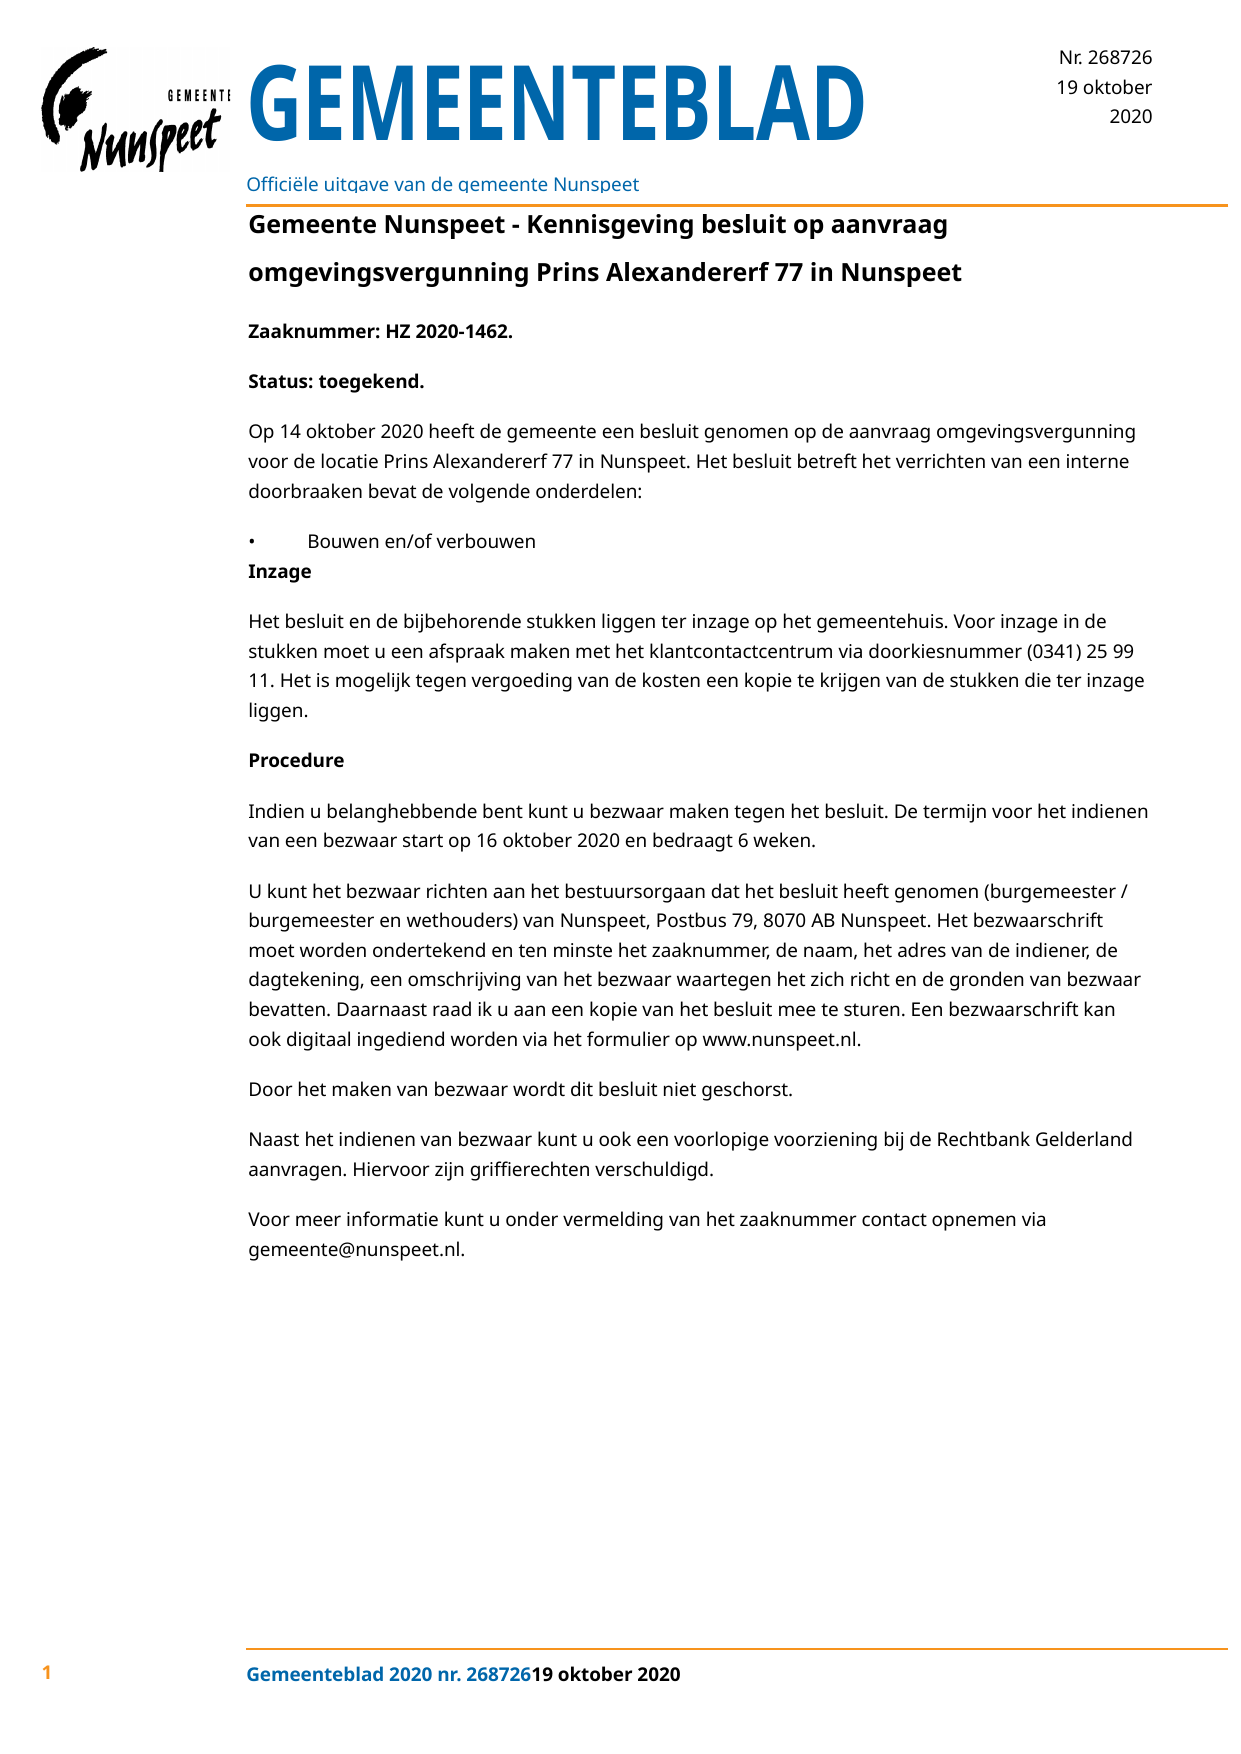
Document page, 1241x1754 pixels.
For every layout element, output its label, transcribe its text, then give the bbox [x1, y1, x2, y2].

text U kunt het bezwaar richten aan het bestuursorgaan dat het besluit heeft genomen (burgemeester / burgemeester en wethouders) van Nunspeet, Postbus 79, 8070 AB Nunspeet. Het bezwaarschrift moet worden ondertekend en ten minste het zaaknummer, de naam, het adres van de indiener, de dagtekening, een omschrijving van het bezwaar waartegen het zich richt en de gronden van bezwaar bevatten. Daarnaast raad ik u aan een kopie van het besluit mee te sturen. Een bezwaarschrift kan ook digitaal ingediend worden via het formulier op www.nunspeet.nl. [248, 878, 1152, 1052]
text Voor meer informatie kunt u onder vermelding van het zaaknummer contact opnemen via gemeente@nunspeet.nl. [248, 1207, 1152, 1262]
text Procedure [248, 747, 1152, 773]
text Gemeente Nunspeet - Kennisgeving besluit op aanvraag omgevingsvergunning Prins Alexandererf 77 in Nunspeet [248, 207, 1152, 288]
text Indien u belanghebbende bent kunt u bezwaar maken tegen het besluit. De termijn voor het indienen van een bezwaar start op 16 oktober 2020 en bedraagt 6 weken. [248, 798, 1152, 853]
text Naast het indienen van bezwaar kunt u ook een voorlopige voorziening bij de Rechtbank Gelderland aanvragen. Hiervoor zijn griffierechten verschuldigd. [248, 1127, 1152, 1182]
text Het besluit en de bijbehorende stukken liggen ter inzage op het gemeentehuis. Voor inzage in de stukken moet u een afspraak maken met het klantcontactcentrum via doorkiesnummer (0341) 25 99 11. Het is mogelijk tegen vergoeding van de kosten een kopie te krijgen van de stukken die ter inzage liggen. [248, 608, 1152, 723]
text Op 14 oktober 2020 heeft de gemeente een besluit genomen op de aanvraag omgevingsvergunning voor de locatie Prins Alexandererf 77 in Nunspeet. Het besluit betreft het verrichten van een interne doorbraaken bevat de volgende onderdelen: [248, 419, 1152, 504]
list Bouwen en/of verbouwen [248, 528, 1152, 554]
picture [41, 47, 231, 172]
text Zaaknummer: HZ 2020-1462. [248, 318, 1152, 344]
text Status: toegekend. [248, 368, 1152, 394]
text Door het maken van bezwaar wordt dit besluit niet geschorst. [248, 1076, 1152, 1102]
text Inzage [248, 558, 1152, 584]
